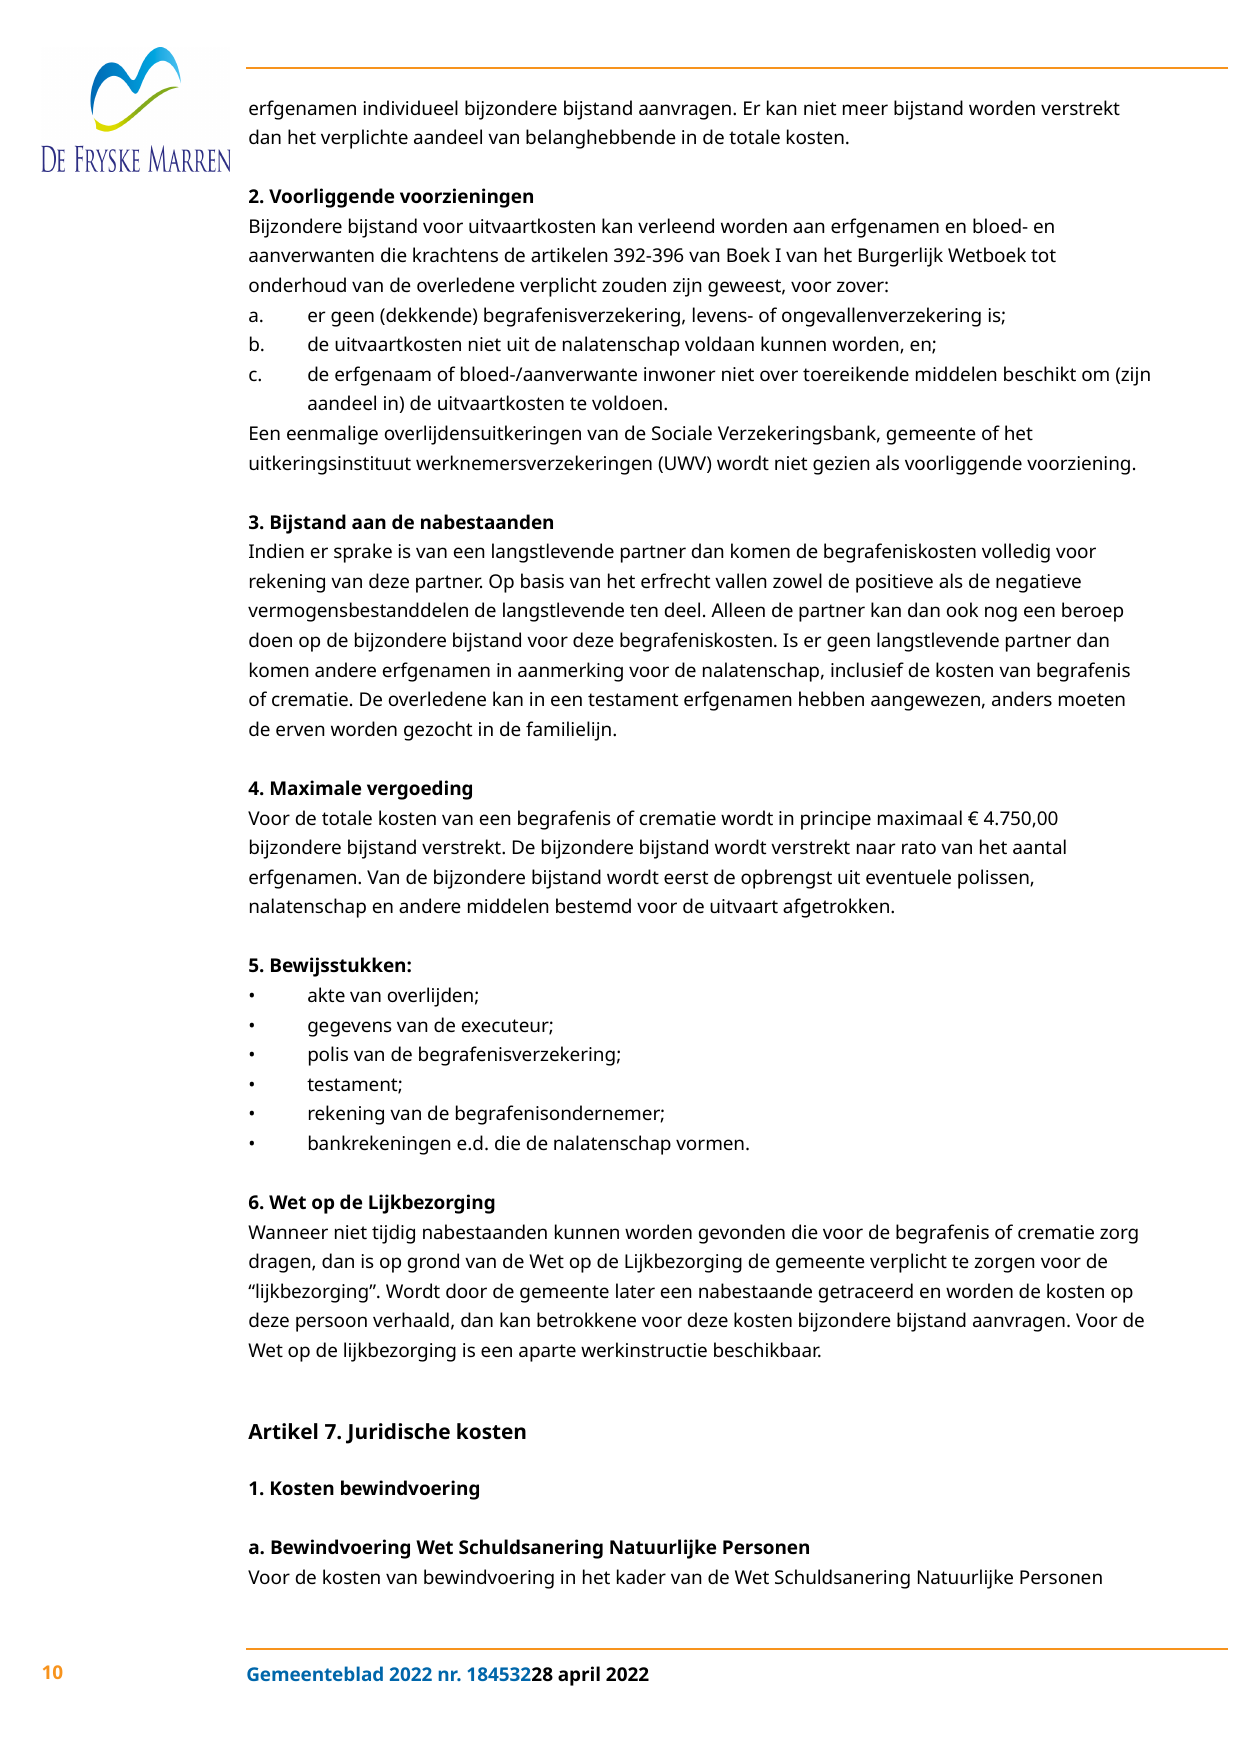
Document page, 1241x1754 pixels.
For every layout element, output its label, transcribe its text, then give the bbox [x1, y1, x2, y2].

list er geen (dekkende) begrafenisverzekering, levens- of ongevallenverzekering is; [248, 302, 1152, 328]
text Indien er sprake is van een langstlevende partner dan komen de begrafeniskosten volledig voor rekening van deze partner. Op basis van het erfrecht vallen zowel de positieve als de negatieve vermogensbestanddelen de langstlevende ten deel. Alleen de partner kan dan ook nog een beroep doen op de bijzondere bijstand voor deze begrafeniskosten. Is er geen langstlevende partner dan komen andere erfgenamen in aanmerking voor de nalatenschap, inclusief de kosten van begrafenis of crematie. De overledene kan in een testament erfgenamen hebben aangewezen, anders moeten de erven worden gezocht in de familielijn. [248, 538, 1152, 742]
text 2. Voorliggende voorzieningen [248, 183, 1152, 209]
text Voor de totale kosten van een begrafenis of crematie wordt in principe maximaal € 4.750,00 bijzondere bijstand verstrekt. De bijzondere bijstand wordt verstrekt naar rato van het aantal erfgenamen. Van de bijzondere bijstand wordt eerst de opbrengst uit eventuele polissen, nalatenschap en andere middelen bestemd voor de uitvaart afgetrokken. [248, 805, 1152, 919]
text a. Bewindvoering Wet Schuldsanering Natuurlijke Personen [248, 1534, 1152, 1560]
list rekening van de begrafenisondernemer; [248, 1101, 1152, 1126]
text erfgenamen individueel bijzondere bijstand aanvragen. Er kan niet meer bijstand worden verstrekt dan het verplichte aandeel van belanghebbende in de totale kosten. [248, 95, 1152, 150]
text Wanneer niet tijdig nabestaanden kunnen worden gevonden die voor de begrafenis of crematie zorg dragen, dan is op grond van de Wet op de Lijkbezorging de gemeente verplicht te zorgen voor de “lijkbezorging”. Wordt door de gemeente later een nabestaande getraceerd en worden de kosten op deze persoon verhaald, dan kan betrokkene voor deze kosten bijzondere bijstand aanvragen. Voor de Wet op de lijkbezorging is een aparte werkinstructie beschikbaar. [248, 1219, 1152, 1363]
list de erfgenaam of bloed-/aanverwante inwoner niet over toereikende middelen beschikt om (zijn aandeel in) de uitvaartkosten te voldoen. [248, 361, 1152, 416]
list akte van overlijden; [248, 982, 1152, 1008]
text 5. Bewijsstukken: [248, 953, 1152, 978]
text Artikel 7. Juridische kosten [248, 1417, 1152, 1446]
text 6. Wet op de Lijkbezorging [248, 1189, 1152, 1215]
text 3. Bijstand aan de nabestaanden [248, 509, 1152, 535]
text Bijzondere bijstand voor uitvaartkosten kan verleend worden aan erfgenamen en bloed- en aanverwanten die krachtens de artikelen 392-396 van Boek I van het Burgerlijk Wetboek tot onderhoud van de overledene verplicht zouden zijn geweest, voor zover: [248, 213, 1152, 298]
text Voor de kosten van bewindvoering in het kader van de Wet Schuldsanering Natuurlijke Personen [248, 1564, 1152, 1590]
list polis van de begrafenisverzekering; [248, 1041, 1152, 1067]
text 1. Kosten bewindvoering [248, 1475, 1152, 1501]
text 4. Maximale vergoeding [248, 775, 1152, 801]
text Een eenmalige overlijdensuitkeringen van de Sociale Verzekeringsbank, gemeente of het uitkeringsinstituut werknemersverzekeringen (UWV) wordt niet gezien als voorliggende voorziening. [248, 420, 1152, 476]
picture [41, 47, 231, 172]
list gegevens van de executeur; [248, 1012, 1152, 1038]
list testament; [248, 1071, 1152, 1097]
list de uitvaartkosten niet uit de nalatenschap voldaan kunnen worden, en; [248, 331, 1152, 357]
list bankrekeningen e.d. die de nalatenschap vormen. [248, 1130, 1152, 1156]
